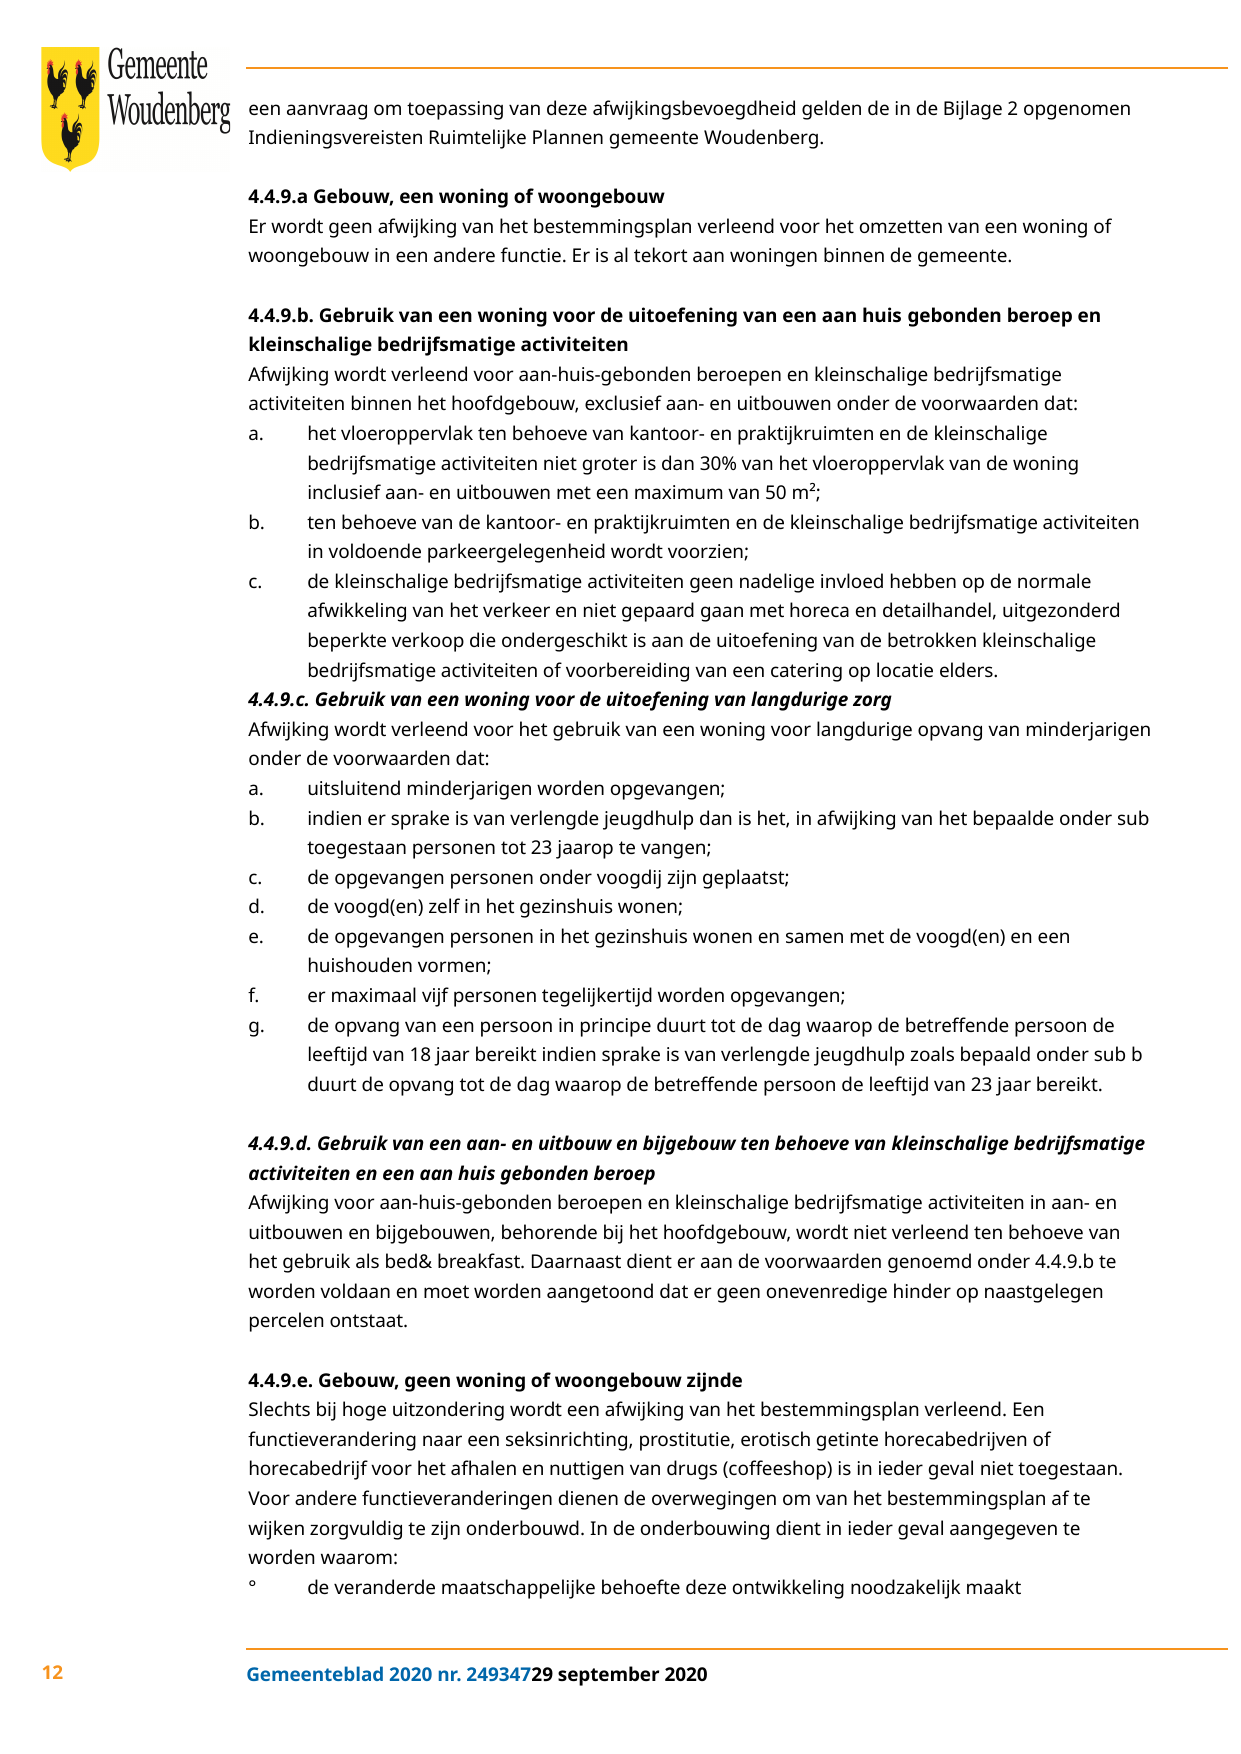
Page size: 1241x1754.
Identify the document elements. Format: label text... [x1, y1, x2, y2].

list indien er sprake is van verlengde jeugdhulp dan is het, in afwijking van het bepaalde onder sub toegestaan personen tot 23 jaarop te vangen; [248, 805, 1152, 860]
text Afwijking wordt verleend voor aan-huis-gebonden beroepen en kleinschalige bedrijfsmatige activiteiten binnen het hoofdgebouw, exclusief aan- en uitbouwen onder de voorwaarden dat: [248, 361, 1152, 416]
list uitsluitend minderjarigen worden opgevangen; [248, 775, 1152, 801]
list de veranderde maatschappelijke behoefte deze ontwikkeling noodzakelijk maakt [248, 1574, 1152, 1600]
list het vloeroppervlak ten behoeve van kantoor- en praktijkruimten en de kleinschalige bedrijfsmatige activiteiten niet groter is dan 30% van het vloeroppervlak van de woning inclusief aan- en uitbouwen met een maximum van 50 m²; [248, 420, 1152, 505]
list er maximaal vijf personen tegelijkertijd worden opgevangen; [248, 982, 1152, 1008]
list de opvang van een persoon in principe duurt tot de dag waarop de betreffende persoon de leeftijd van 18 jaar bereikt indien sprake is van verlengde jeugdhulp zoals bepaald onder sub b duurt de opvang tot de dag waarop de betreffende persoon de leeftijd van 23 jaar bereikt. [248, 1012, 1152, 1097]
list de voogd(en) zelf in het gezinshuis wonen; [248, 893, 1152, 919]
text een aanvraag om toepassing van deze afwijkingsbevoegdheid gelden de in de Bijlage 2 opgenomen Indieningsvereisten Ruimtelijke Plannen gemeente Woudenberg. [248, 95, 1152, 150]
text Er wordt geen afwijking van het bestemmingsplan verleend voor het omzetten van een woning of woongebouw in een andere functie. Er is al tekort aan woningen binnen de gemeente. [248, 213, 1152, 268]
list de kleinschalige bedrijfsmatige activiteiten geen nadelige invloed hebben op de normale afwikkeling van het verkeer en niet gepaard gaan met horeca en detailhandel, uitgezonderd beperkte verkoop die ondergeschikt is aan de uitoefening van de betrokken kleinschalige bedrijfsmatige activiteiten of voorbereiding van een catering op locatie elders. [248, 568, 1152, 683]
text 4.4.9.a Gebouw, een woning of woongebouw [248, 183, 1152, 209]
list ten behoeve van de kantoor- en praktijkruimten en de kleinschalige bedrijfsmatige activiteiten in voldoende parkeergelegenheid wordt voorzien; [248, 509, 1152, 564]
list de opgevangen personen onder voogdij zijn geplaatst; [248, 864, 1152, 890]
text 4.4.9.c. Gebruik van een woning voor de uitoefening van langdurige zorg [248, 686, 1152, 712]
text Afwijking wordt verleend voor het gebruik van een woning voor langdurige opvang van minderjarigen onder de voorwaarden dat: [248, 716, 1152, 771]
list de opgevangen personen in het gezinshuis wonen en samen met de voogd(en) en een huishouden vormen; [248, 923, 1152, 978]
text Afwijking voor aan-huis-gebonden beroepen en kleinschalige bedrijfsmatige activiteiten in aan- en uitbouwen en bijgebouwen, behorende bij het hoofdgebouw, wordt niet verleend ten behoeve van het gebruik als bed& breakfast. Daarnaast dient er aan de voorwaarden genoemd onder 4.4.9.b te worden voldaan en moet worden aangetoond dat er geen onevenredige hinder op naastgelegen percelen ontstaat. [248, 1189, 1152, 1333]
text 4.4.9.e. Gebouw, geen woning of woongebouw zijnde [248, 1367, 1152, 1393]
text 4.4.9.b. Gebruik van een woning voor de uitoefening van een aan huis gebonden beroep en kleinschalige bedrijfsmatige activiteiten [248, 302, 1152, 357]
picture [41, 47, 231, 172]
text 4.4.9.d. Gebruik van een aan- en uitbouw en bijgebouw ten behoeve van kleinschalige bedrijfsmatige activiteiten en een aan huis gebonden beroep [248, 1130, 1152, 1186]
text Slechts bij hoge uitzondering wordt een afwijking van het bestemmingsplan verleend. Een functieverandering naar een seksinrichting, prostitutie, erotisch getinte horecabedrijven of horecabedrijf voor het afhalen en nuttigen van drugs (coffeeshop) is in ieder geval niet toegestaan. Voor andere functieveranderingen dienen de overwegingen om van het bestemmingsplan af te wijken zorgvuldig te zijn onderbouwd. In de onderbouwing dient in ieder geval aangegeven te worden waarom: [248, 1396, 1152, 1570]
